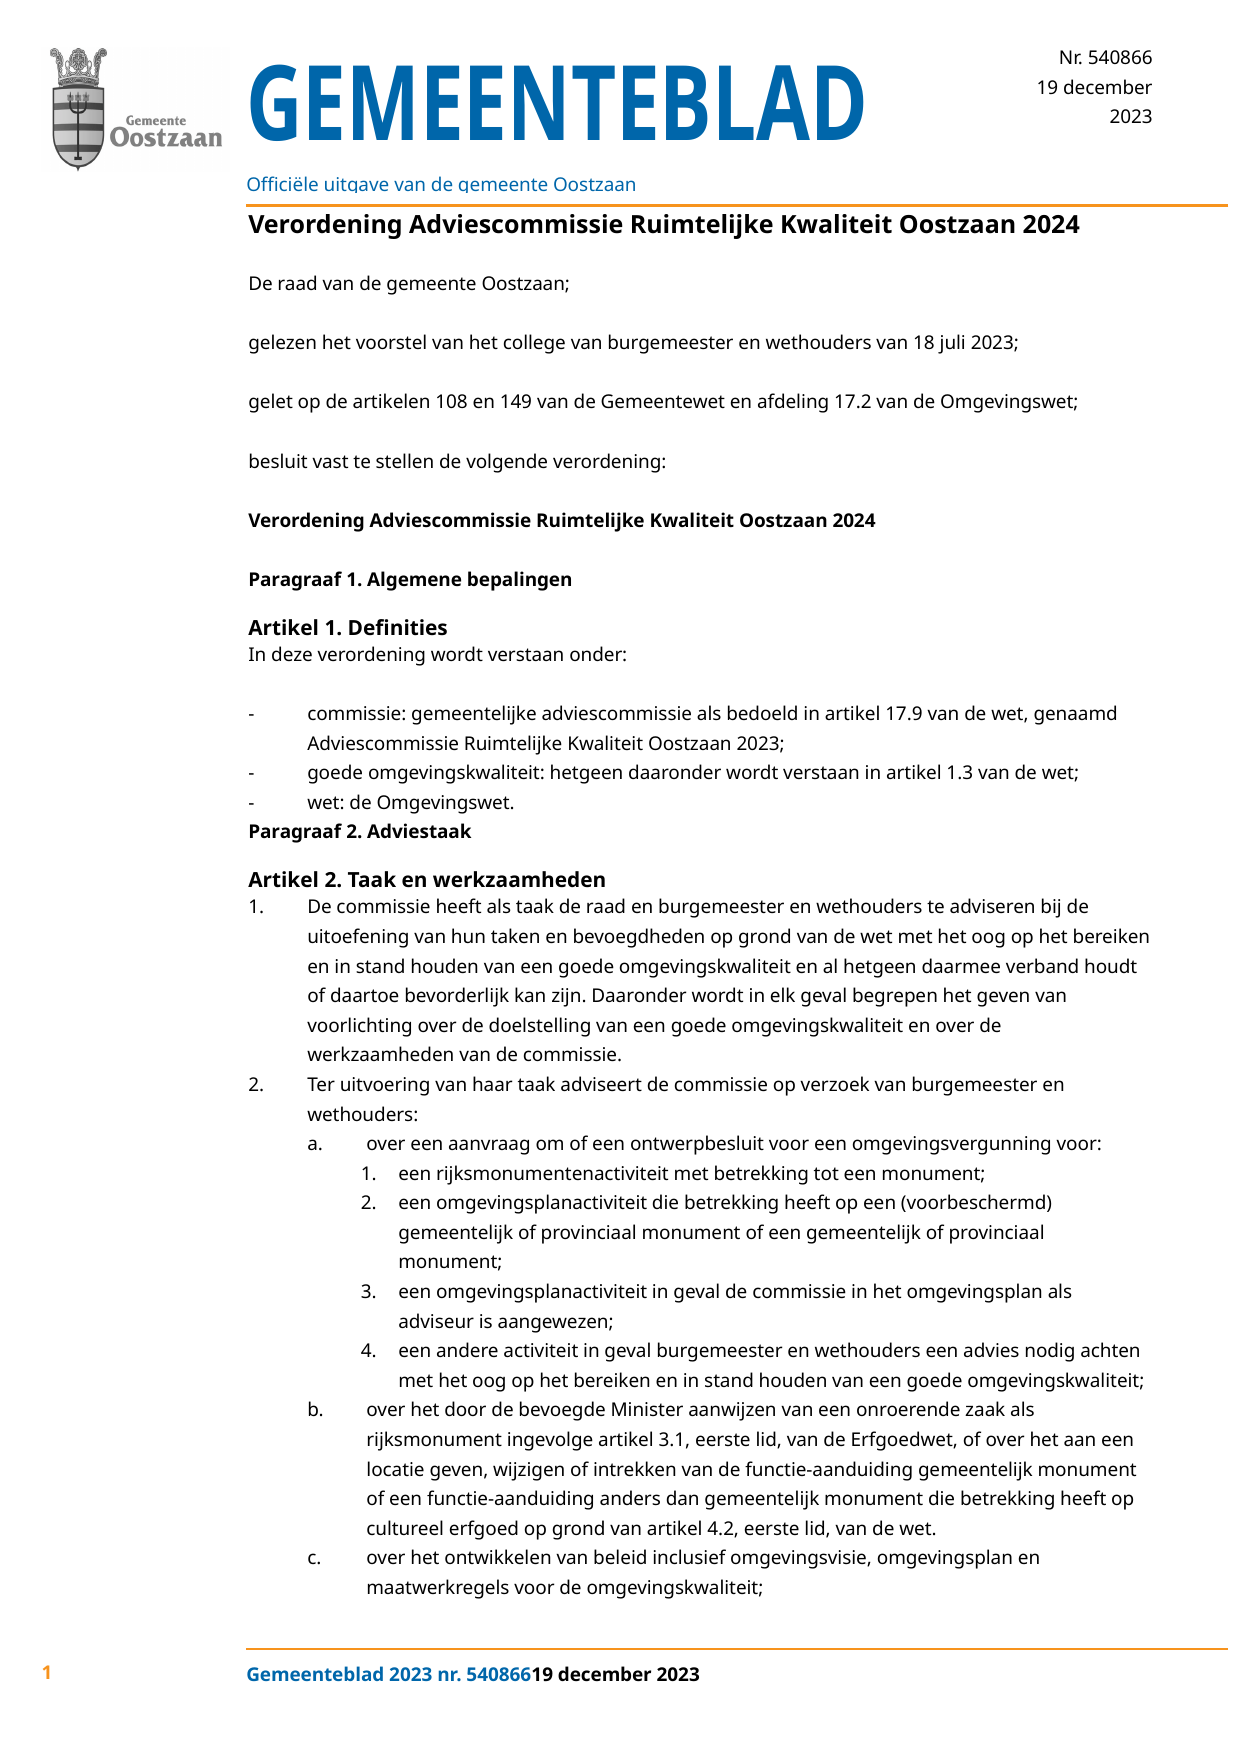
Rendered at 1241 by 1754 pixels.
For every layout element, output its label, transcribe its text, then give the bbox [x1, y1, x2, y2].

text Verordening Adviescommissie Ruimtelijke Kwaliteit Oostzaan 2024 [248, 207, 1152, 241]
list een omgevingsplanactiviteit in geval de commissie in het omgevingsplan als adviseur is aangewezen; [361, 1278, 1152, 1333]
list een andere activiteit in geval burgemeester en wethouders een advies nodig achten met het oog op het bereiken en in stand houden van een goede omgevingskwaliteit; [361, 1337, 1152, 1393]
list over een aanvraag om of een ontwerpbesluit voor een omgevingsvergunning voor: [307, 1130, 1152, 1156]
text gelet op de artikelen 108 en 149 van de Gemeentewet en afdeling 17.2 van de Omgevingswet; [248, 389, 1152, 414]
text Paragraaf 2. Adviestaak [248, 819, 1152, 844]
list een omgevingsplanactiviteit die betrekking heeft op een (voorbeschermd) gemeentelijk of provinciaal monument of een gemeentelijk of provinciaal monument; [361, 1189, 1152, 1274]
text Artikel 1. Definities [248, 613, 1152, 641]
list over het door de bevoegde Minister aanwijzen van een onroerende zaak als rijksmonument ingevolge artikel 3.1, eerste lid, van de Erfgoedwet, of over het aan een locatie geven, wijzigen of intrekken van de functie-aanduiding gemeentelijk monument of een functie-aanduiding anders dan gemeentelijk monument die betrekking heeft op cultureel erfgoed op grond van artikel 4.2, eerste lid, van de wet. [307, 1397, 1152, 1541]
list wet: de Omgevingswet. [248, 789, 1152, 815]
list over het ontwikkelen van beleid inclusief omgevingsvisie, omgevingsplan en maatwerkregels voor de omgevingskwaliteit; [307, 1544, 1152, 1600]
list commissie: gemeentelijke adviescommissie als bedoeld in artikel 17.9 van de wet, genaamd Adviescommissie Ruimtelijke Kwaliteit Oostzaan 2023; [248, 700, 1152, 756]
text Paragraaf 1. Algemene bepalingen [248, 566, 1152, 592]
text besluit vast te stellen de volgende verordening: [248, 448, 1152, 473]
list De commissie heeft als taak de raad en burgemeester en wethouders te adviseren bij de uitoefening van hun taken en bevoegdheden op grond van de wet met het oog op het bereiken en in stand houden van een goede omgevingskwaliteit en al hetgeen daarmee verband houdt of daartoe bevorderlijk kan zijn. Daaronder wordt in elk geval begrepen het geven van voorlichting over de doelstelling van een goede omgevingskwaliteit en over de werkzaamheden van de commissie. [248, 894, 1152, 1067]
text De raad van de gemeente Oostzaan; [248, 270, 1152, 296]
picture [41, 47, 231, 172]
text Verordening Adviescommissie Ruimtelijke Kwaliteit Oostzaan 2024 [248, 507, 1152, 533]
list een rijksmonumentenactiviteit met betrekking tot een monument; [361, 1160, 1152, 1186]
list Ter uitvoering van haar taak adviseert de commissie op verzoek van burgemeester en wethouders: [248, 1071, 1152, 1126]
list goede omgevingskwaliteit: hetgeen daaronder wordt verstaan in artikel 1.3 van de wet; [248, 759, 1152, 785]
text gelezen het voorstel van het college van burgemeester en wethouders van 18 juli 2023; [248, 329, 1152, 355]
text In deze verordening wordt verstaan onder: [248, 641, 1152, 667]
text Artikel 2. Taak en werkzaamheden [248, 865, 1152, 894]
